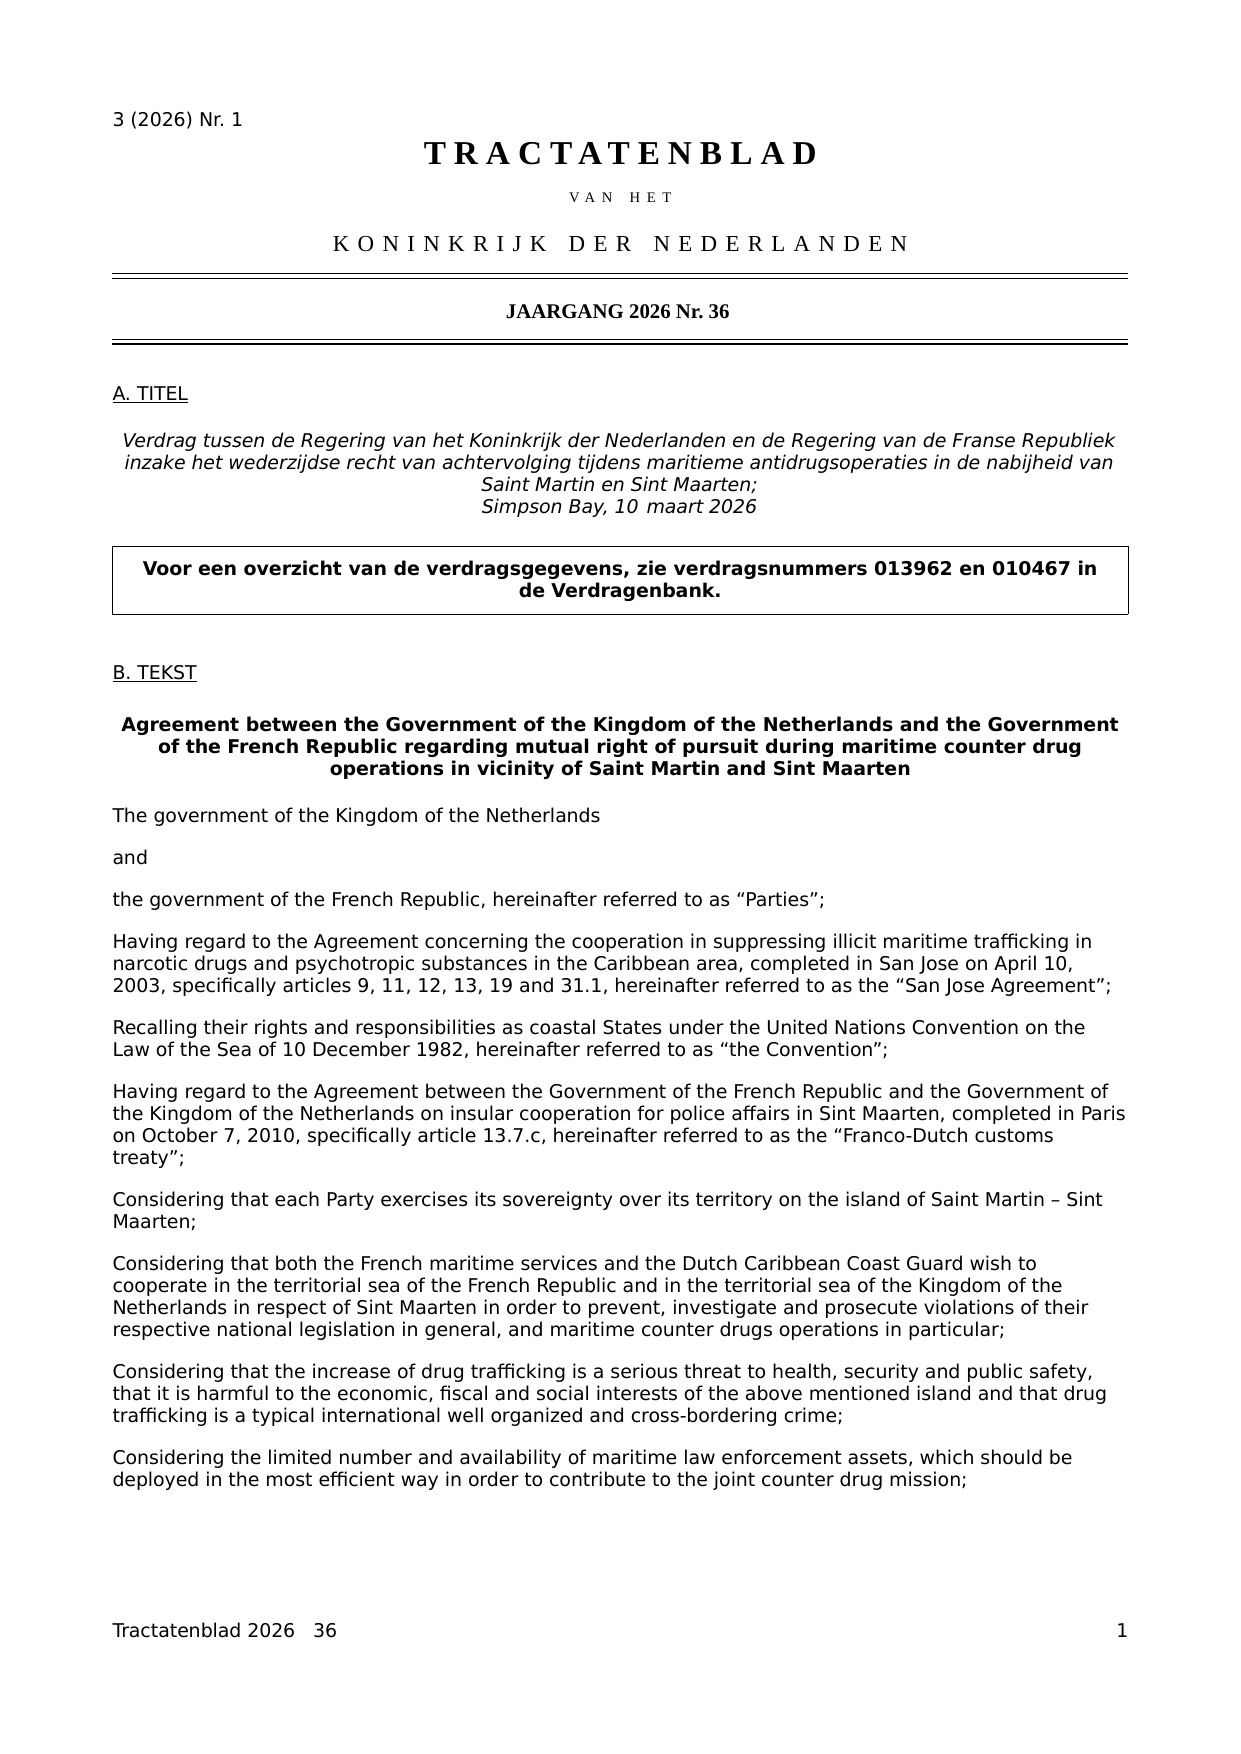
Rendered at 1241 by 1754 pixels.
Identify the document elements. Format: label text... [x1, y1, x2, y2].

text Considering that each Party exercises its sovereignty over its territory on the island of Saint Martin – Sint Maarten; [112, 1189, 1128, 1233]
table_header Voor een overzicht van de verdragsgegevens, zie verdragsnummers 013962 en 010467 in de Verdragenbank. [113, 547, 1128, 614]
text Recalling their rights and responsibilities as coastal States under the United Nations Convention on the Law of the Sea of 10 December 1982, hereinafter referred to as “the Convention”; [112, 1017, 1128, 1061]
text Having regard to the Agreement concerning the cooperation in suppressing illicit maritime trafficking in narcotic drugs and psychotropic substances in the Caribbean area, completed in San Jose on April 10, 2003, specifically articles 9, 11, 12, 13, 19 and 31.1, hereinafter referred to as the “San Jose Agreement”; [112, 931, 1128, 997]
text JAARGANG 2026 Nr. 36 [112, 299, 1128, 323]
subtitle A. TITEL [112, 383, 1128, 405]
text and [112, 847, 1128, 869]
text Simpson Bay, 10 maart 2026 [112, 496, 1128, 518]
text Considering that both the French maritime services and the Dutch Caribbean Coast Guard wish to cooperate in the territorial sea of the French Republic and in the territorial sea of the Kingdom of the Netherlands in respect of Sint Maarten in order to prevent, investigate and prosecute violations of their respective national legislation in general, and maritime counter drugs operations in particular; [112, 1253, 1128, 1341]
text Considering that the increase of drug trafficking is a serious threat to health, security and public safety, that it is harmful to the economic, fiscal and social interests of the above mentioned island and that drug trafficking is a typical international well organized and cross-bordering crime; [112, 1361, 1128, 1427]
text TRACTATENBLAD [112, 133, 1128, 172]
subtitle Agreement between the Government of the Kingdom of the Netherlands and the Government of the French Republic regarding mutual right of pursuit during maritime counter drug operations in vicinity of Saint Martin and Sint Maarten [112, 714, 1128, 780]
text the government of the French Republic, hereinafter referred to as “Parties”; [112, 889, 1128, 911]
text Considering the limited number and availability of maritime law enforcement assets, which should be deployed in the most efficient way in order to contribute to the joint counter drug mission; [112, 1447, 1128, 1491]
text KONINKRIJK DER NEDERLANDEN [112, 229, 1128, 256]
text Having regard to the Agreement between the Government of the French Republic and the Government of the Kingdom of the Netherlands on insular cooperation for police affairs in Sint Maarten, completed in Paris on October 7, 2010, specifically article 13.7.c, hereinafter referred to as the “Franco-Dutch customs treaty”; [112, 1081, 1128, 1169]
text VAN HET [112, 189, 1128, 206]
text 3 (2026) Nr. 1 [112, 109, 1128, 131]
text Verdrag tussen de Regering van het Koninkrijk der Nederlanden en de Regering van de Franse Republiek inzake het wederzijdse recht van achtervolging tijdens maritieme antidrugsoperaties in de nabijheid van Saint Martin en Sint Maarten; [112, 430, 1128, 496]
subtitle B. TEKST [112, 662, 1128, 684]
text The government of the Kingdom of the Netherlands [112, 805, 1128, 827]
